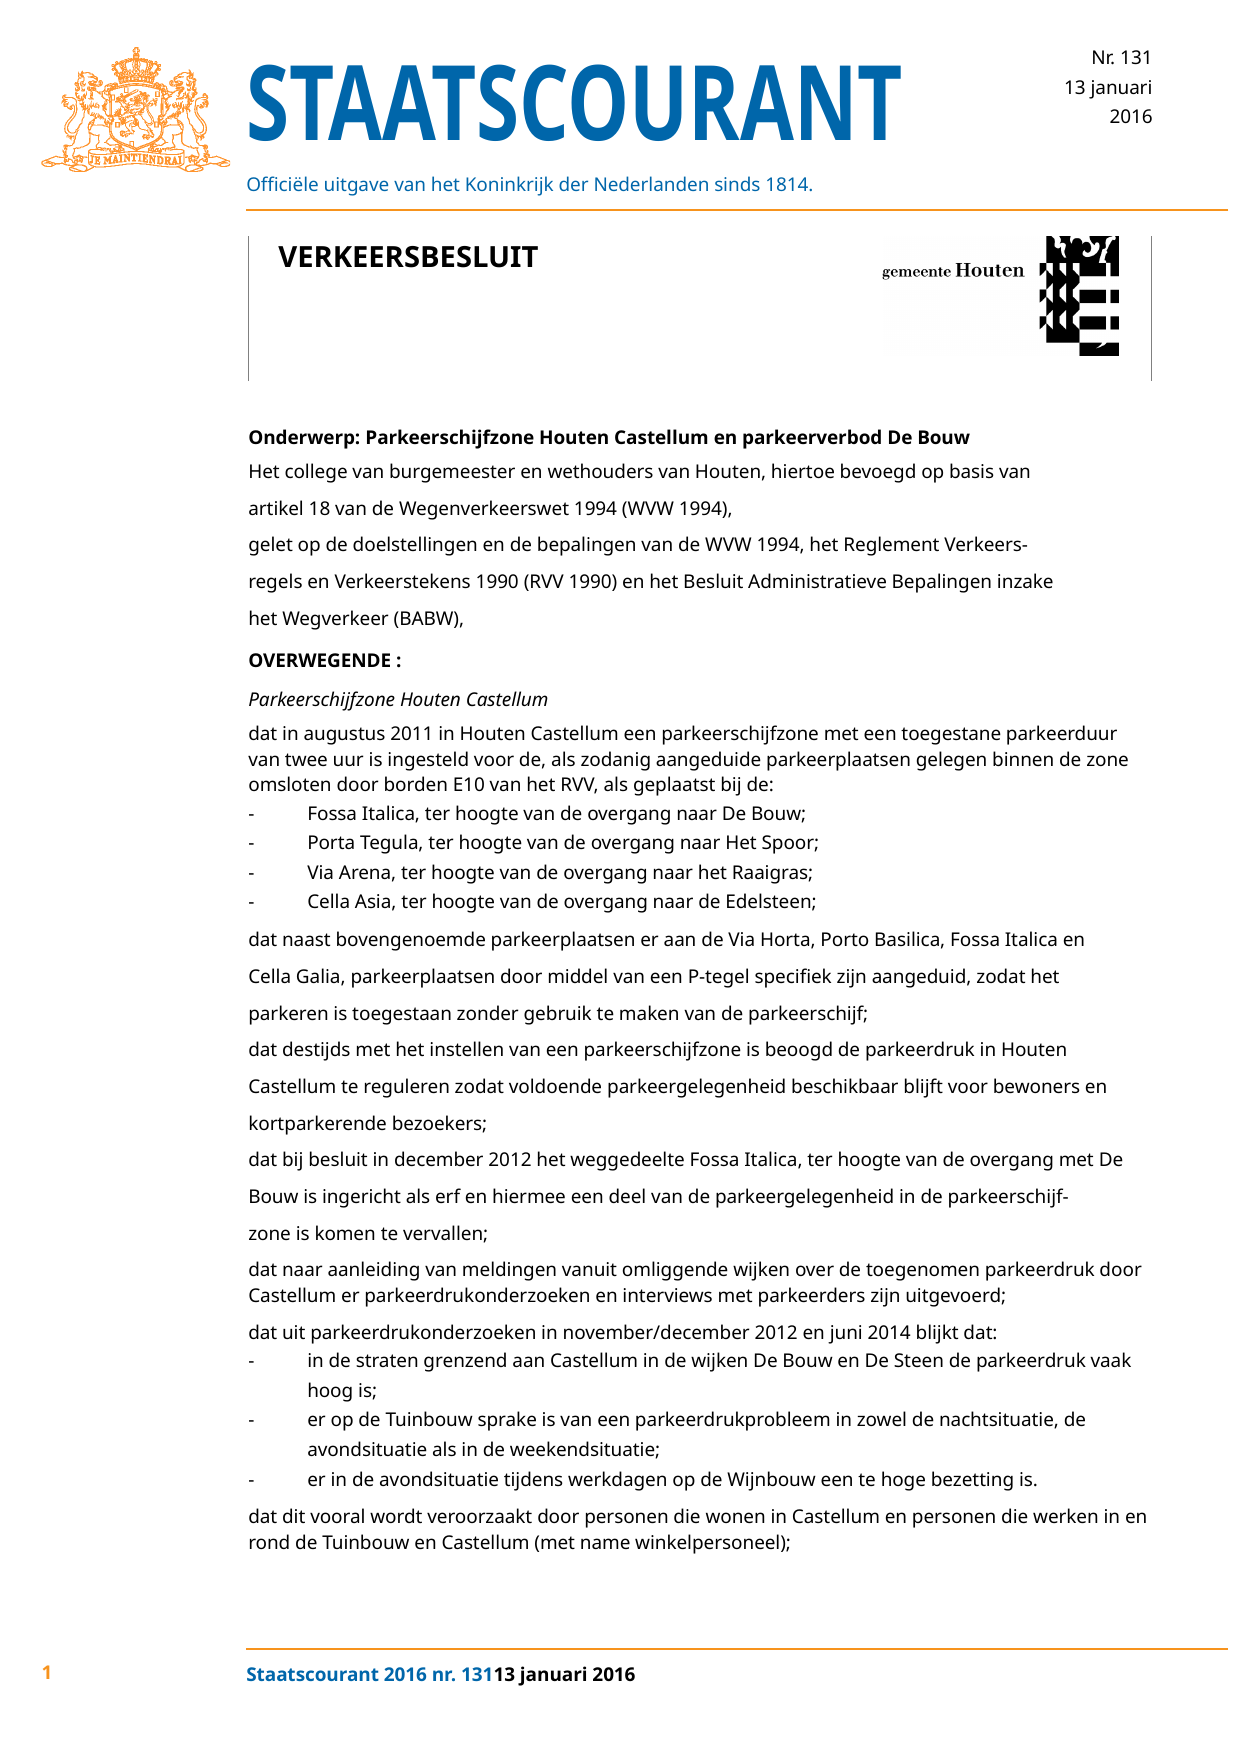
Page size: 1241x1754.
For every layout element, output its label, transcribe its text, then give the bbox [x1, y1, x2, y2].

table_header VERKEERSBESLUIT [249, 236, 850, 381]
text Onderwerp: Parkeerschijfzone Houten Castellum en parkeerverbod De Bouw [248, 424, 1152, 450]
text dat bij besluit in december 2012 het weggedeelte Fossa Italica, ter hoogte van de overgang met De [248, 1147, 1152, 1172]
text Cella Galia, parkeerplaatsen door middel van een P-tegel specifiek zijn aangeduid, zodat het [248, 963, 1152, 989]
text dat destijds met het instellen van een parkeerschijfzone is beoogd de parkeerdruk in Houten [248, 1037, 1152, 1062]
list Cella Asia, ter hoogte van de overgang naar de Edelsteen; [248, 889, 1152, 914]
list Via Arena, ter hoogte van de overgang naar het Raaigras; [248, 859, 1152, 885]
text Castellum te reguleren zodat voldoende parkeergelegenheid beschikbaar blijft voor bewoners en [248, 1073, 1152, 1099]
text artikel 18 van de Wegenverkeerswet 1994 (WVW 1994), [248, 495, 1152, 521]
list er op de Tuinbouw sprake is van een parkeerdrukprobleem in zowel de nachtsituatie, de avondsituatie als in de weekendsituatie; [248, 1407, 1152, 1462]
text kortparkerende bezoekers; [248, 1110, 1152, 1136]
text dat naar aanleiding van meldingen vanuit omliggende wijken over de toegenomen parkeerdruk door Castellum er parkeerdrukonderzoeken en interviews met parkeerders zijn uitgevoerd; [248, 1257, 1152, 1308]
text regels en Verkeerstekens 1990 (RVV 1990) en het Besluit Administratieve Bepalingen inzake [248, 568, 1152, 594]
list er in de avondsituatie tijdens werkdagen op de Wijnbouw een te hoge bezetting is. [248, 1466, 1152, 1491]
text dat in augustus 2011 in Houten Castellum een parkeerschijfzone met een toegestane parkeerduur van twee uur is ingesteld voor de, als zodanig aangeduide parkeerplaatsen gelegen binnen de zone omsloten door borden E10 van het RVV, als geplaatst bij de: [248, 720, 1152, 797]
table_header [850, 236, 1151, 381]
text zone is komen te vervallen; [248, 1220, 1152, 1246]
text parkeren is toegestaan zonder gebruik te maken van de parkeerschijf; [248, 1000, 1152, 1026]
picture [882, 236, 1119, 356]
list in de straten grenzend aan Castellum in de wijken De Bouw en De Steen de parkeerdruk vaak hoog is; [248, 1347, 1152, 1403]
picture [41, 47, 231, 172]
text Parkeerschijfzone Houten Castellum [248, 686, 1152, 712]
text OVERWEGENDE : [248, 647, 1152, 673]
list Porta Tegula, ter hoogte van de overgang naar Het Spoor; [248, 829, 1152, 855]
text dat dit vooral wordt veroorzaakt door personen die wonen in Castellum en personen die werken in en rond de Tuinbouw en Castellum (met name winkelpersoneel); [248, 1504, 1152, 1555]
text gelet op de doelstellingen en de bepalingen van de WVW 1994, het Reglement Verkeers- [248, 532, 1152, 557]
list Fossa Italica, ter hoogte van de overgang naar De Bouw; [248, 800, 1152, 826]
text dat naast bovengenoemde parkeerplaatsen er aan de Via Horta, Porto Basilica, Fossa Italica en [248, 927, 1152, 952]
text dat uit parkeerdrukonderzoeken in november/december 2012 en juni 2014 blijkt dat: [248, 1319, 1152, 1345]
text het Wegverkeer (BABW), [248, 605, 1152, 631]
text Het college van burgemeester en wethouders van Houten, hiertoe bevoegd op basis van [248, 458, 1152, 484]
text Bouw is ingericht als erf en hiermee een deel van de parkeergelegenheid in de parkeerschijf- [248, 1183, 1152, 1209]
